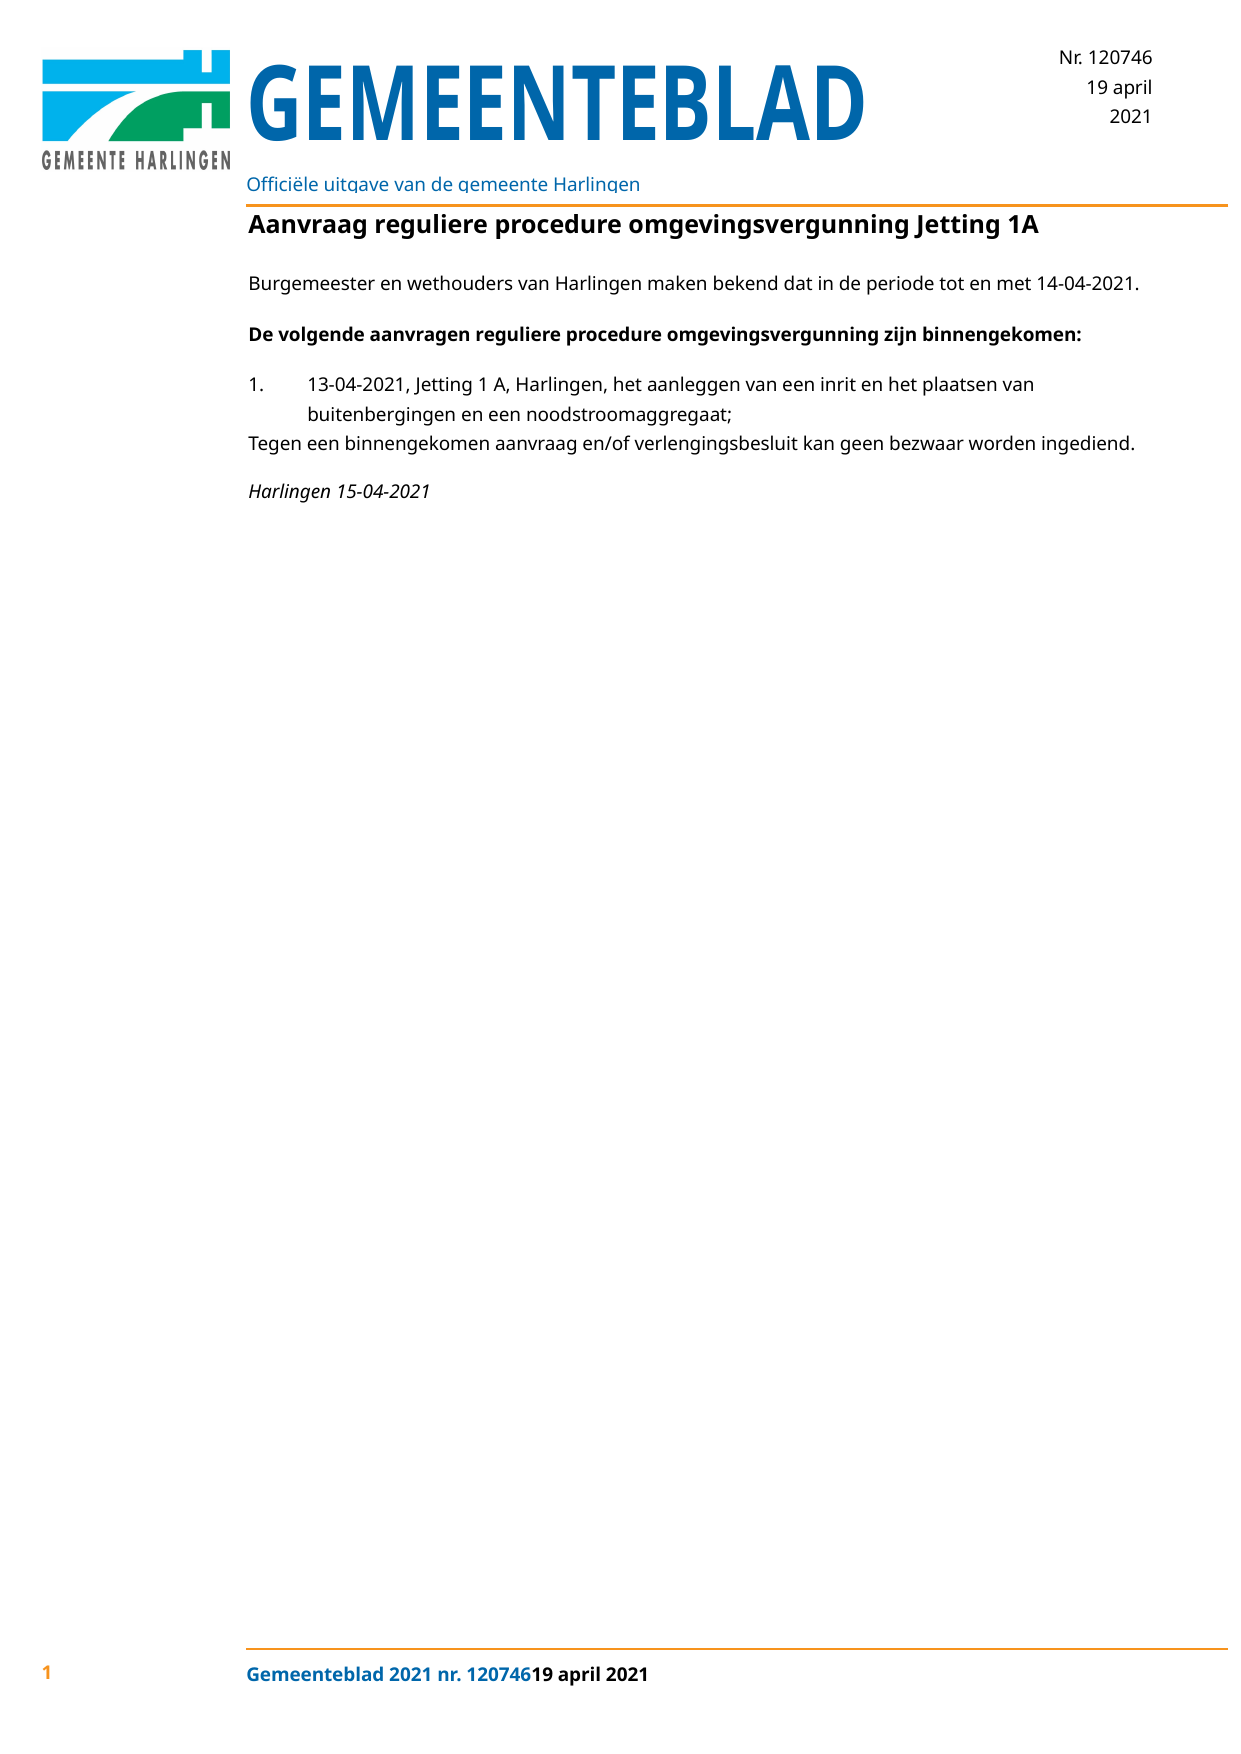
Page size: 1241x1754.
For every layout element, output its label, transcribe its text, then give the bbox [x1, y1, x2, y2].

text Harlingen 15-04-2021 [248, 478, 1152, 504]
text De volgende aanvragen reguliere procedure omgevingsvergunning zijn binnengekomen: [248, 321, 1152, 346]
text Aanvraag reguliere procedure omgevingsvergunning Jetting 1A [248, 207, 1152, 241]
picture [41, 47, 231, 172]
text Tegen een binnengekomen aanvraag en/of verlengingsbesluit kan geen bezwaar worden ingediend. [248, 430, 1152, 456]
list 13-04-2021, Jetting 1 A, Harlingen, het aanleggen van een inrit en het plaatsen van buitenbergingen en een noodstroomaggregaat; [248, 371, 1152, 426]
text Burgemeester en wethouders van Harlingen maken bekend dat in de periode tot en met 14-04-2021. [248, 270, 1152, 296]
